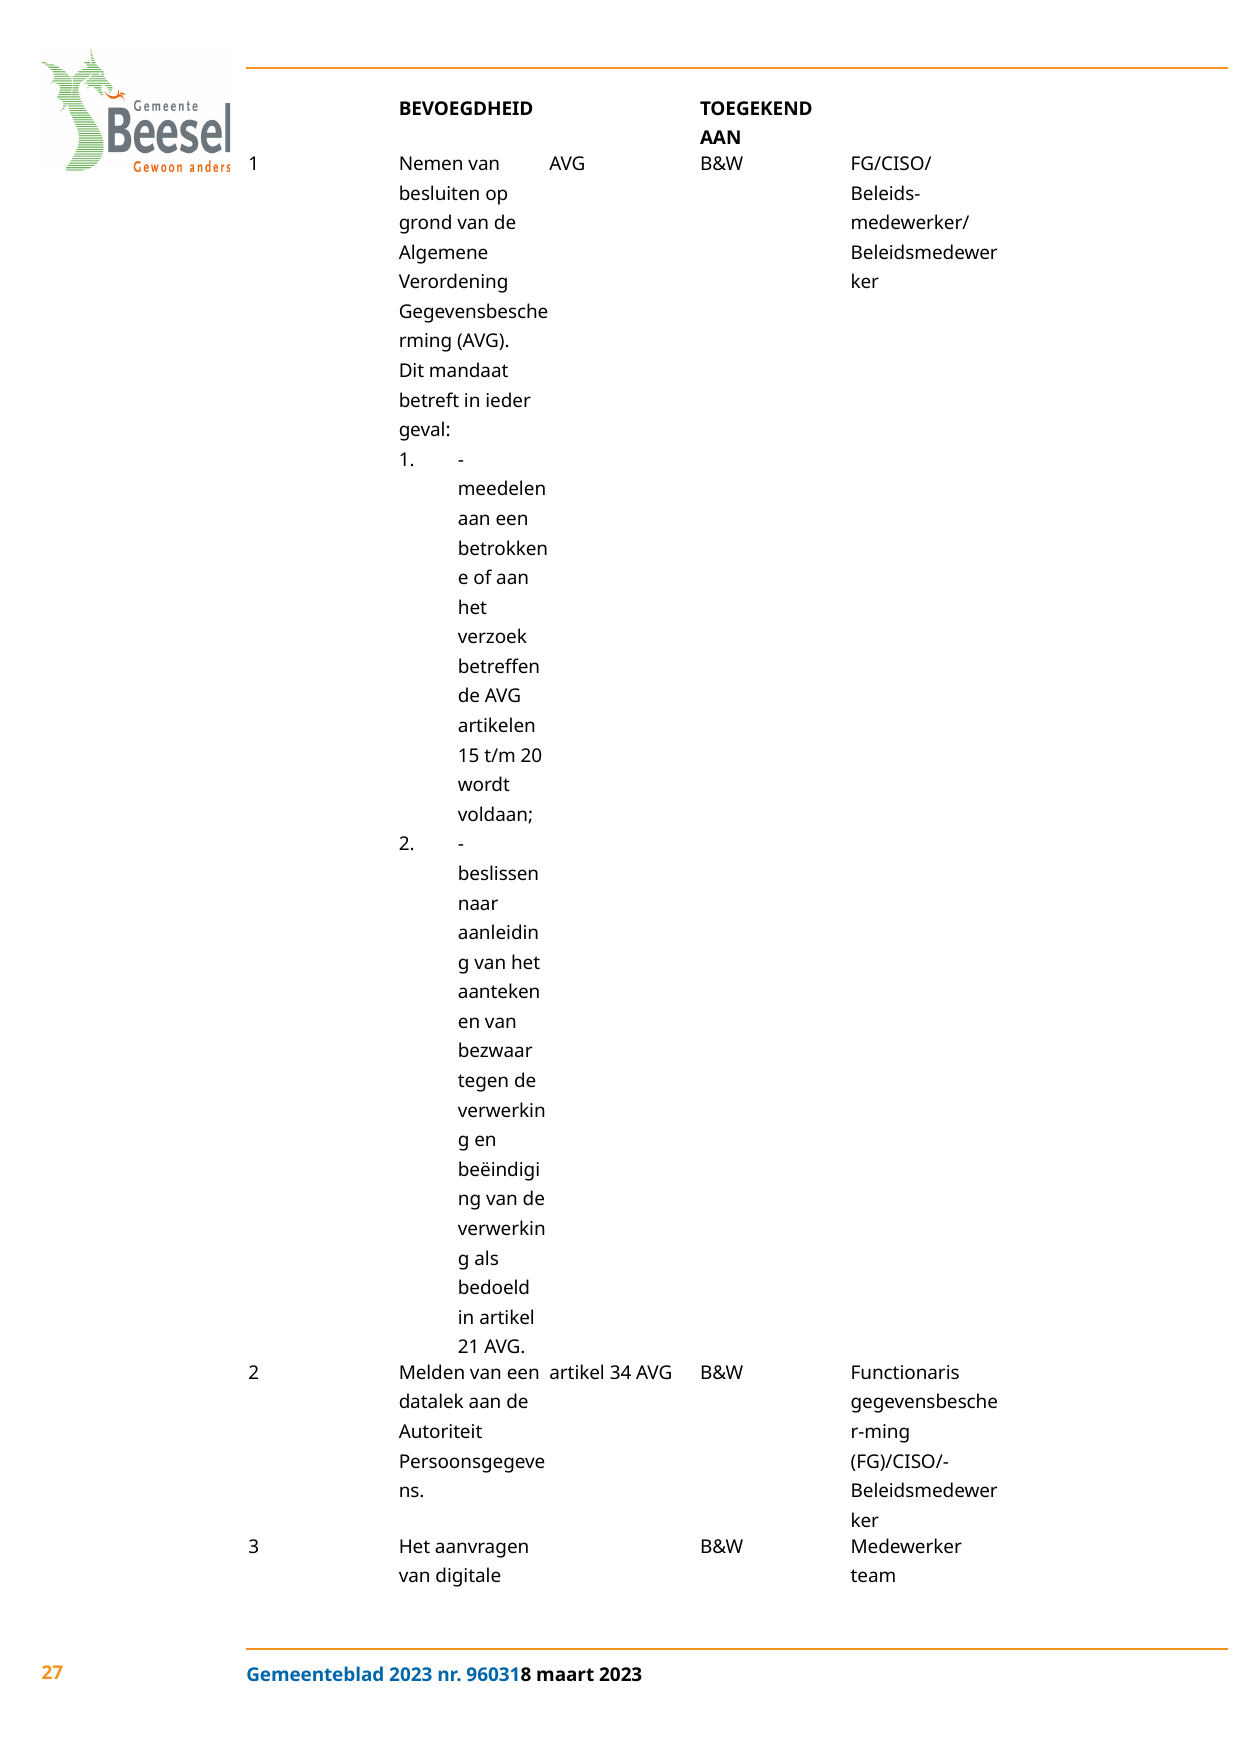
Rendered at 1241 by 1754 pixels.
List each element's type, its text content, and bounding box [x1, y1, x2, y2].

table_cell [549, 95, 700, 150]
table_cell 2 [248, 1359, 398, 1533]
table_cell [1001, 1533, 1152, 1588]
table_cell BEVOEGDHEID [399, 95, 549, 150]
picture [41, 47, 231, 172]
table_cell 3 [248, 1533, 398, 1588]
table_cell FG/CISO/Beleids-medewerker/ Beleidsmedewerker [850, 150, 1001, 1359]
table_cell [549, 1533, 700, 1588]
table_cell [850, 95, 1001, 150]
table_cell [1001, 95, 1152, 150]
table_cell Het aanvragen van digitale [399, 1533, 549, 1588]
table_cell Medewerker team [850, 1533, 1001, 1588]
table_cell 1 [248, 150, 398, 1359]
table_cell [1001, 1359, 1152, 1533]
table_cell B&W [700, 150, 850, 1359]
table_cell Melden van een datalek aan de Autoriteit Persoonsgegevens. [399, 1359, 549, 1533]
table_cell artikel 34 AVG [549, 1359, 700, 1533]
table_cell B&W [700, 1533, 850, 1588]
table_cell [248, 95, 398, 150]
table_cell TOEGEKEND AAN [700, 95, 850, 150]
table_cell B&W [700, 1359, 850, 1533]
table_cell [1001, 150, 1152, 1359]
table_cell AVG [549, 150, 700, 1359]
table_cell Nemen van besluiten op grond van de Algemene Verordening Gegevensbescherming (AVG). Dit mandaat betreft in ieder geval: - meedelen aan een betrokkene of aan het verzoek betreffende AVG artikelen 15 t/m 20 wordt voldaan; - beslissen naar aanleiding van het aantekenen van bezwaar tegen de verwerking en beëindiging van de verwerking als bedoeld in artikel 21 AVG. [399, 150, 549, 1359]
table_cell Functionaris gegevensbescher-ming (FG)/CISO/-Beleidsmedewerker [850, 1359, 1001, 1533]
